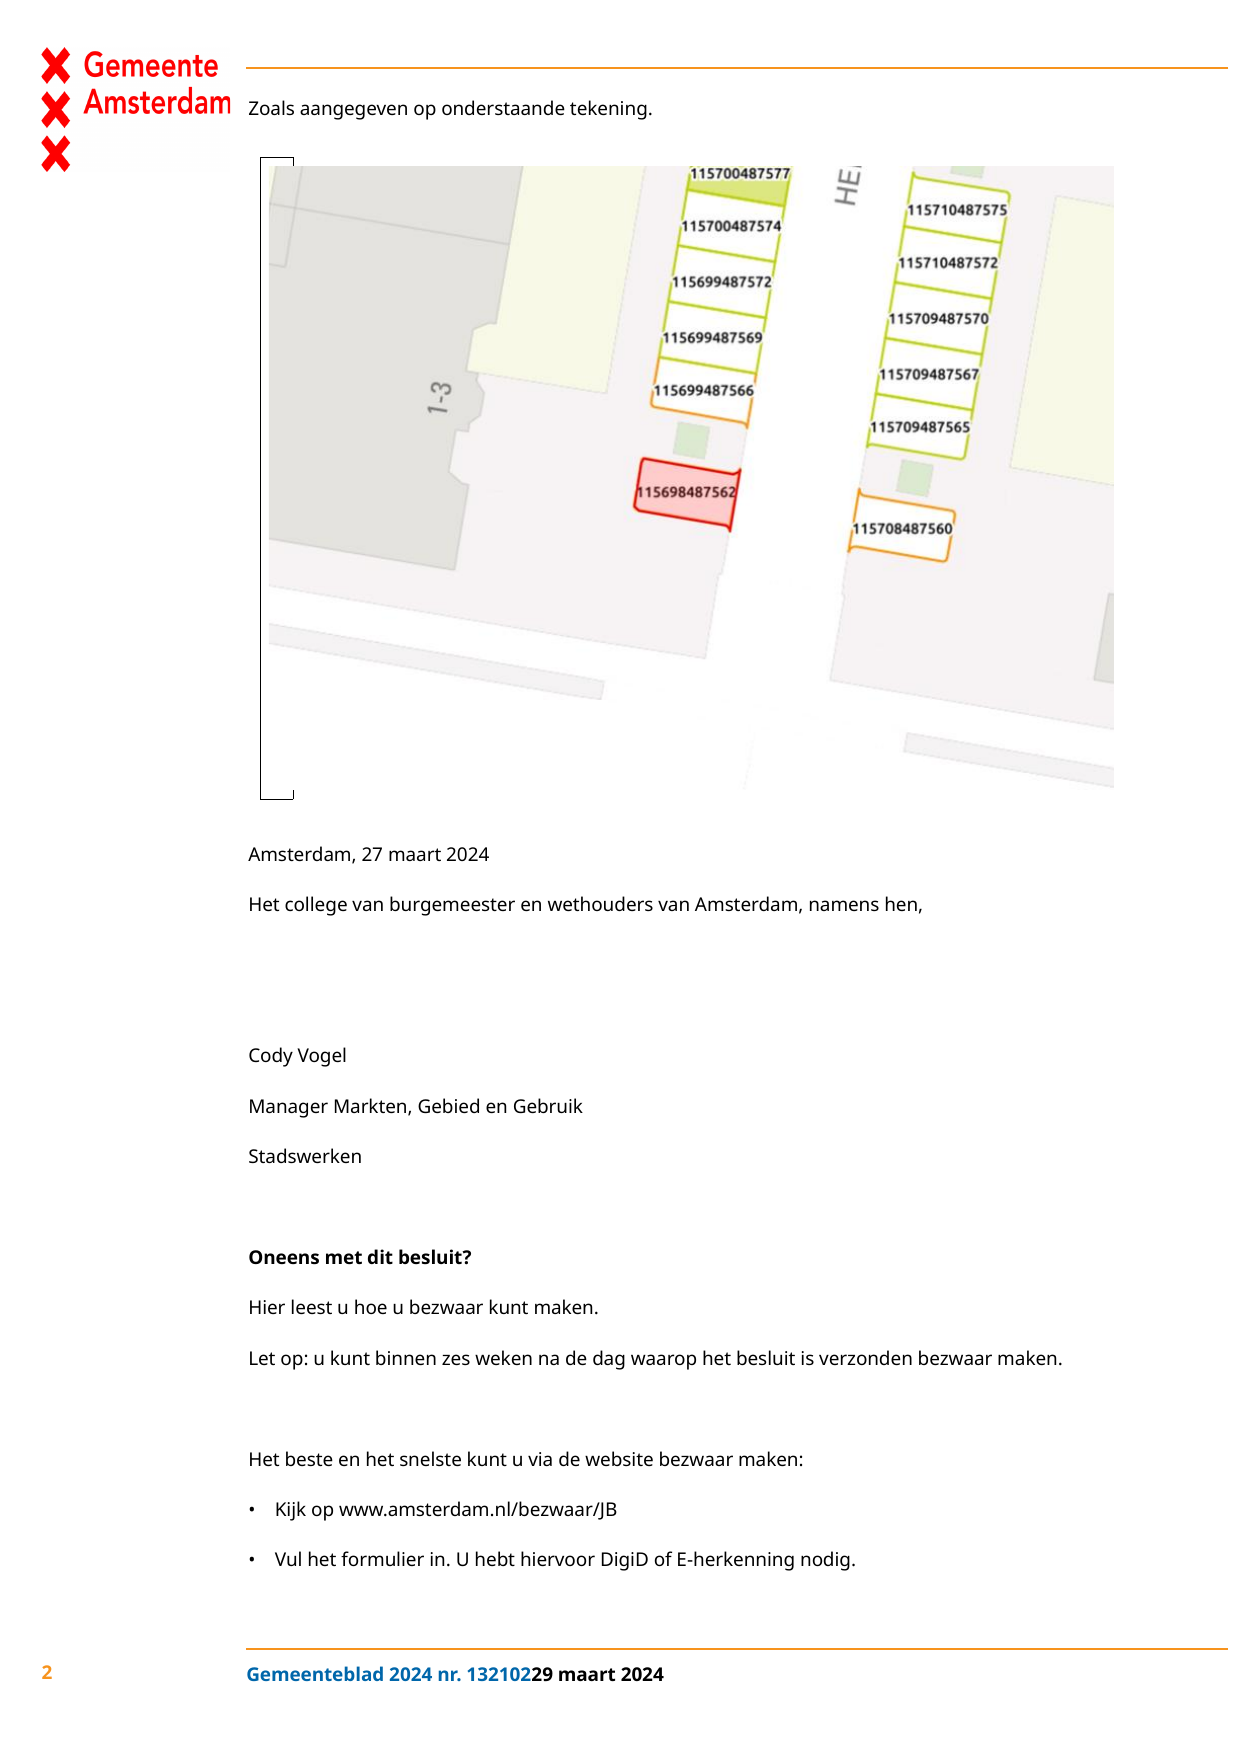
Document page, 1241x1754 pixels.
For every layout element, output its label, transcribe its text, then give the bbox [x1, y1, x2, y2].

picture [41, 47, 231, 172]
text Zoals aangegeven op onderstaande tekening. [248, 95, 1152, 121]
text Cody Vogel [248, 1042, 1152, 1068]
text Amsterdam, 27 maart 2024 [248, 841, 1152, 867]
text Stadswerken [248, 1143, 1152, 1169]
picture [268, 166, 1114, 790]
text Manager Markten, Gebied en Gebruik [248, 1093, 1152, 1119]
text • Vul het formulier in. U hebt hiervoor DigiD of E-herkenning nodig. [248, 1547, 1152, 1572]
text Let op: u kunt binnen zes weken na de dag waarop het besluit is verzonden bezwaar maken. [248, 1345, 1152, 1371]
text Het beste en het snelste kunt u via de website bezwaar maken: [248, 1446, 1152, 1472]
text • Kijk op www.amsterdam.nl/bezwaar/JB [248, 1496, 1152, 1522]
text Oneens met dit besluit? [248, 1244, 1152, 1270]
text Het college van burgemeester en wethouders van Amsterdam, namens hen, [248, 891, 1152, 917]
text Hier leest u hoe u bezwaar kunt maken. [248, 1294, 1152, 1320]
